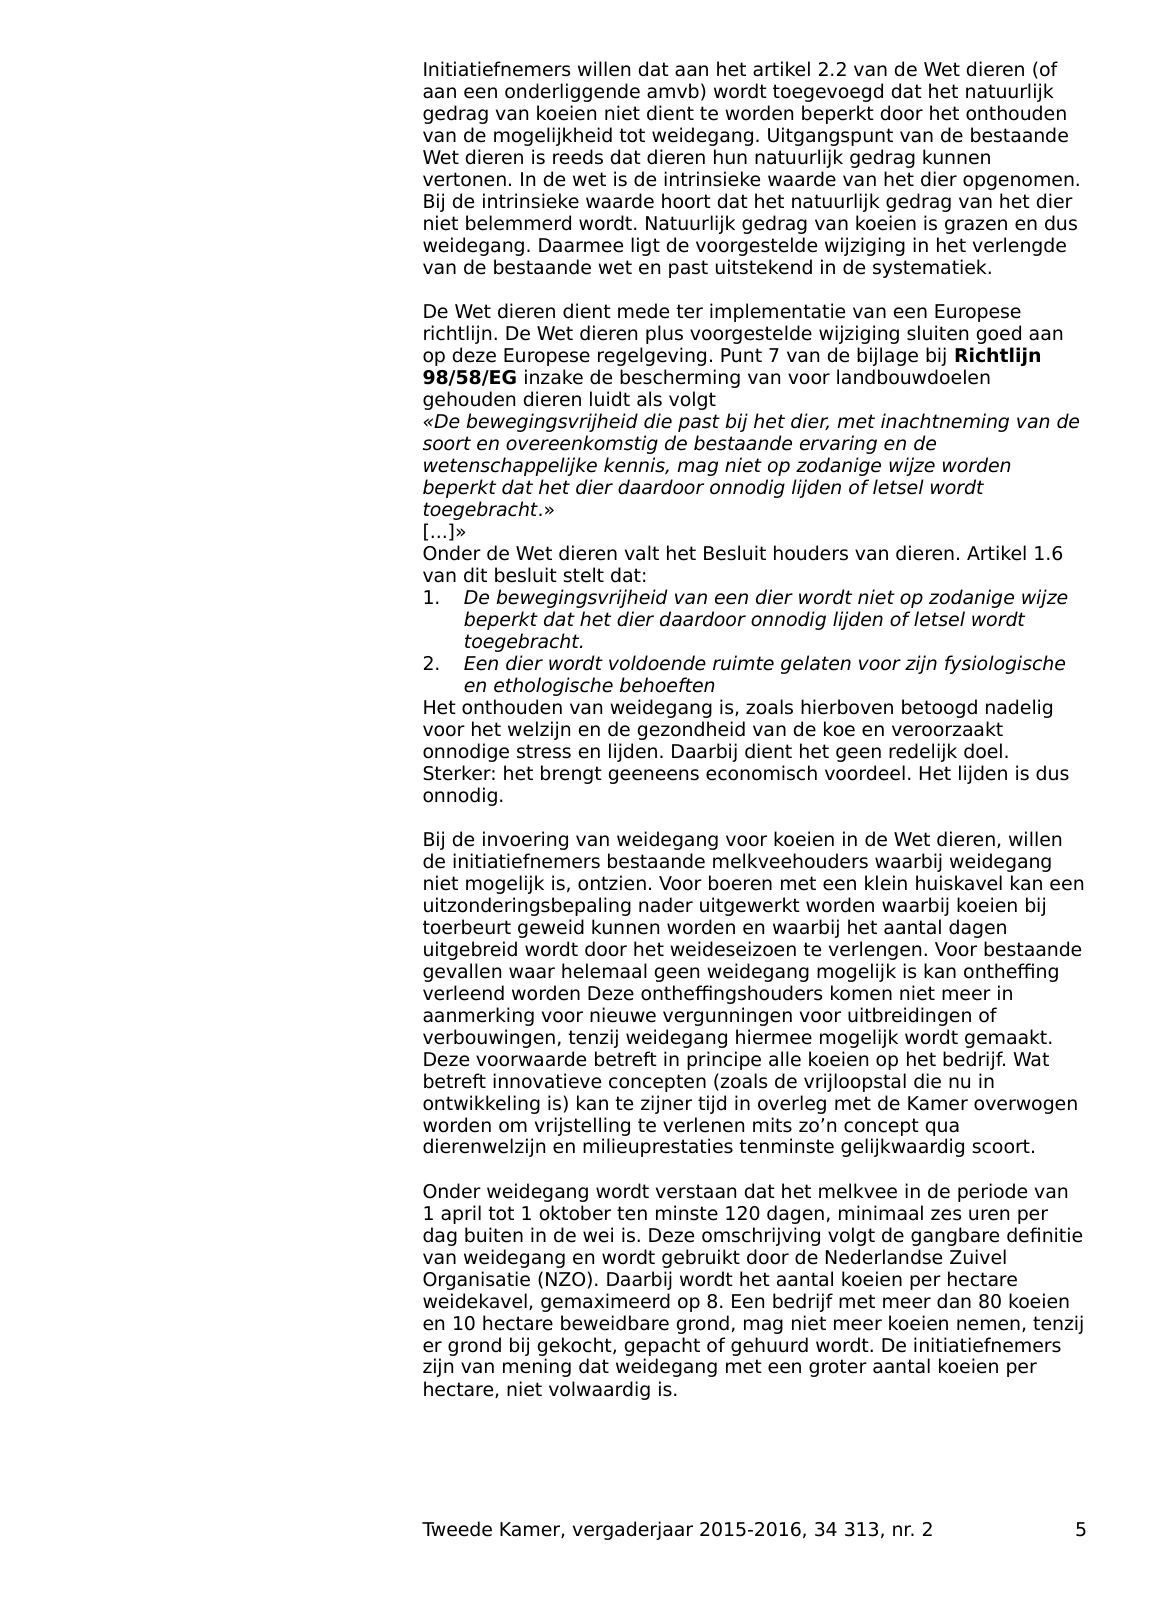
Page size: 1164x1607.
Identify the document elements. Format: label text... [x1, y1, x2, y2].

text Bij de invoering van weidegang voor koeien in de Wet dieren, willen de initiatiefnemers bestaande melkveehouders waarbij weidegang niet mogelijk is, ontzien. Voor boeren met een klein huiskavel kan een uitzonderingsbepaling nader uitgewerkt worden waarbij koeien bij toerbeurt geweid kunnen worden en waarbij het aantal dagen uitgebreid wordt door het weideseizoen te verlengen. Voor bestaande gevallen waar helemaal geen weidegang mogelijk is kan ontheffing verleend worden Deze ontheffingshouders komen niet meer in aanmerking voor nieuwe vergunningen voor uitbreidingen of verbouwingen, tenzij weidegang hiermee mogelijk wordt gemaakt. Deze voorwaarde betreft in principe alle koeien op het bedrijf. Wat betreft innovatieve concepten (zoals de vrijloopstal die nu in ontwikkeling is) kan te zijner tijd in overleg met de Kamer overwogen worden om vrijstelling te verlenen mits zo’n concept qua dierenwelzijn en milieuprestaties tenminste gelijkwaardig scoort. [422, 829, 1087, 1158]
text Initiatiefnemers willen dat aan het artikel 2.2 van de Wet dieren (of aan een onderliggende amvb) wordt toegevoegd dat het natuurlijk gedrag van koeien niet dient te worden beperkt door het onthouden van de mogelijkheid tot weidegang. Uitgangspunt van de bestaande Wet dieren is reeds dat dieren hun natuurlijk gedrag kunnen vertonen. In de wet is de intrinsieke waarde van het dier opgenomen. Bij de intrinsieke waarde hoort dat het natuurlijk gedrag van het dier niet belemmerd wordt. Natuurlijk gedrag van koeien is grazen en dus weidegang. Daarmee ligt de voorgestelde wijziging in het verlengde van de bestaande wet en past uitstekend in de systematiek. [422, 59, 1087, 279]
text 2. Een dier wordt voldoende ruimte gelaten voor zijn fysiologische en ethologische behoeften [422, 653, 1087, 697]
text De Wet dieren dient mede ter implementatie van een Europese richtlijn. De Wet dieren plus voorgestelde wijziging sluiten goed aan op deze Europese regelgeving. Punt 7 van de bijlage bij Richtlijn 98/58/EG inzake de bescherming van voor landbouwdoelen gehouden dieren luidt als volgt [422, 301, 1087, 411]
text Het onthouden van weidegang is, zoals hierboven betoogd nadelig voor het welzijn en de gezondheid van de koe en veroorzaakt onnodige stress en lijden. Daarbij dient het geen redelijk doel. Sterker: het brengt geeneens economisch voordeel. Het lijden is dus onnodig. [422, 697, 1087, 807]
text [...]» [422, 521, 1087, 543]
text Onder de Wet dieren valt het Besluit houders van dieren. Artikel 1.6 van dit besluit stelt dat: [422, 543, 1087, 587]
text Onder weidegang wordt verstaan dat het melkvee in de periode van 1 april tot 1 oktober ten minste 120 dagen, minimaal zes uren per dag buiten in de wei is. Deze omschrijving volgt de gangbare definitie van weidegang en wordt gebruikt door de Nederlandse Zuivel Organisatie (NZO). Daarbij wordt het aantal koeien per hectare weidekavel, gemaximeerd op 8. Een bedrijf met meer dan 80 koeien en 10 hectare beweidbare grond, mag niet meer koeien nemen, tenzij er grond bij gekocht, gepacht of gehuurd wordt. De initiatiefnemers zijn van mening dat weidegang met een groter aantal koeien per hectare, niet volwaardig is. [422, 1181, 1087, 1400]
text 1. De bewegingsvrijheid van een dier wordt niet op zodanige wijze beperkt dat het dier daardoor onnodig lijden of letsel wordt toegebracht. [422, 587, 1087, 653]
text «De bewegingsvrijheid die past bij het dier, met inachtneming van de soort en overeenkomstig de bestaande ervaring en de wetenschappelijke kennis, mag niet op zodanige wijze worden beperkt dat het dier daardoor onnodig lijden of letsel wordt toegebracht.» [422, 411, 1087, 521]
